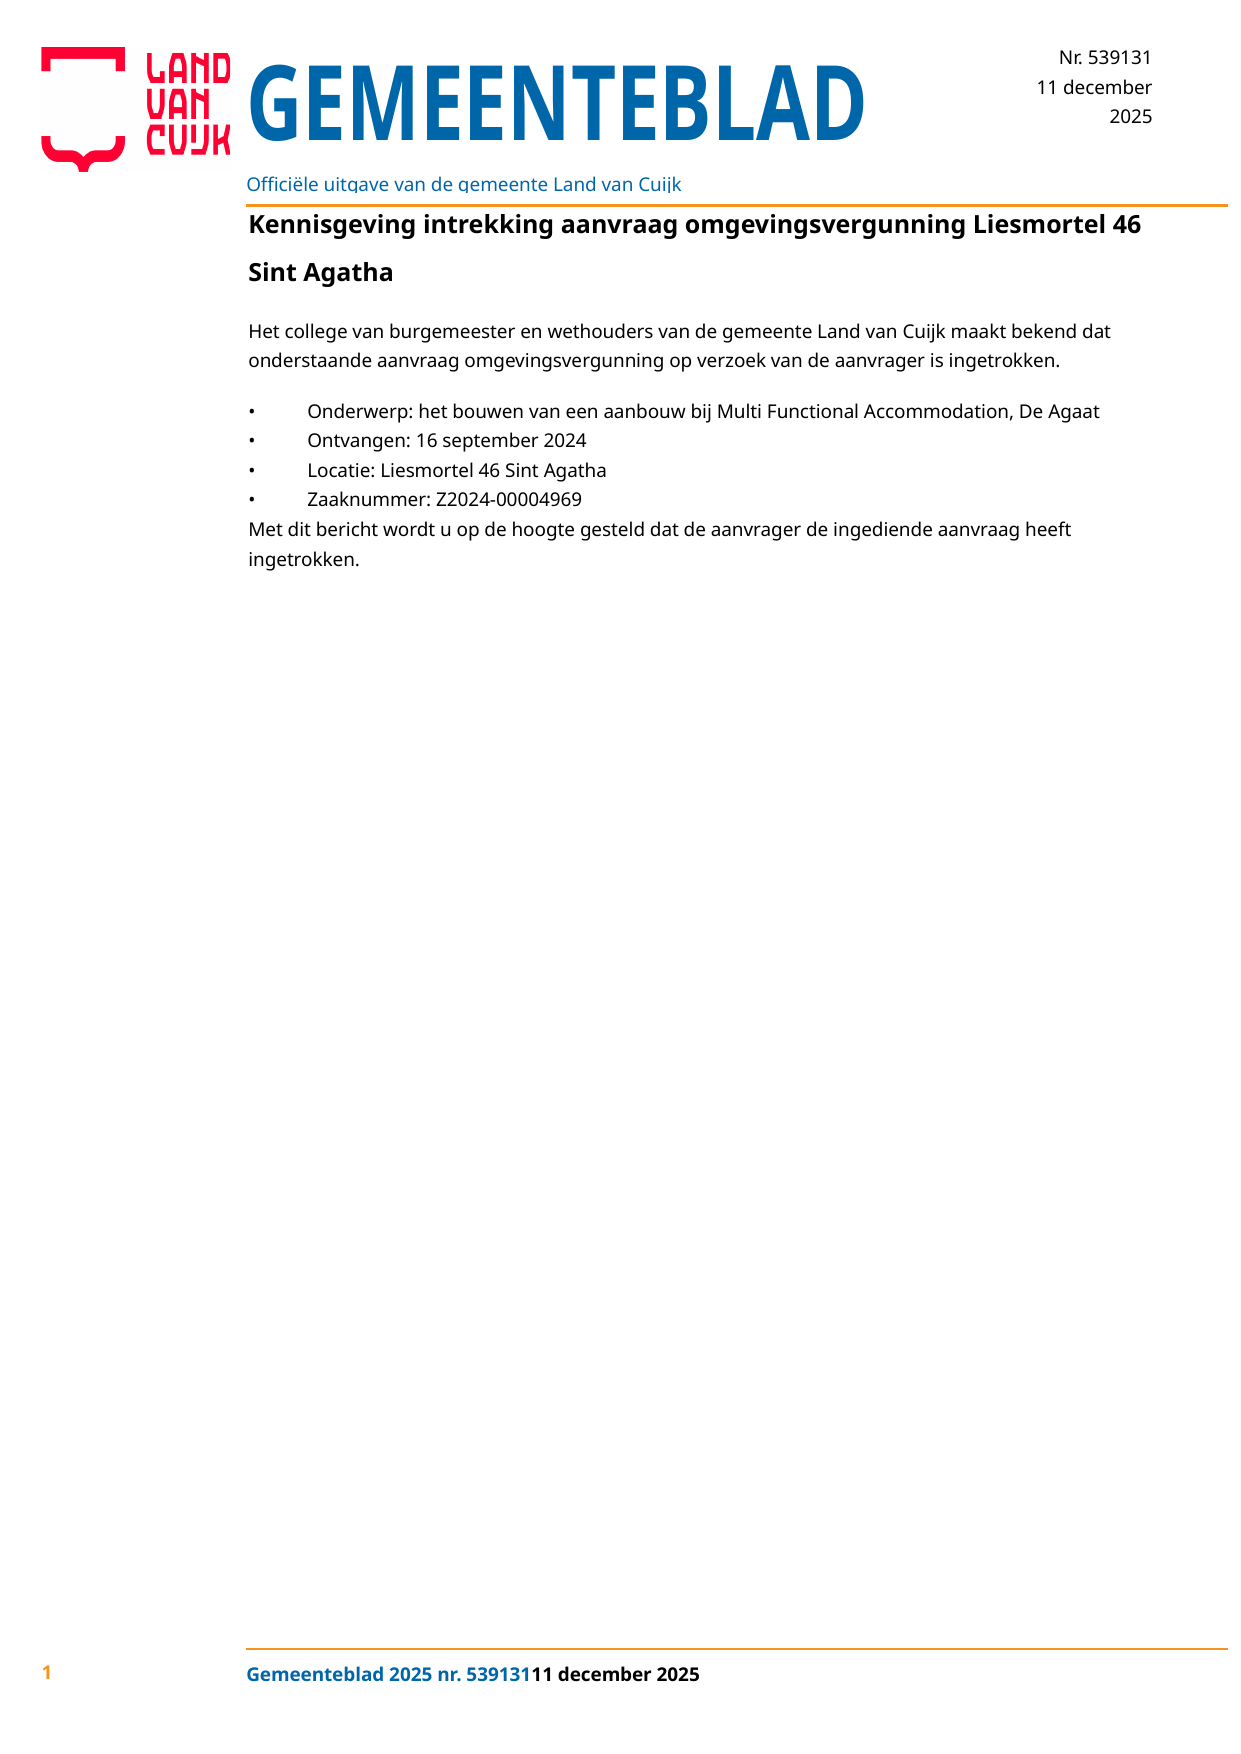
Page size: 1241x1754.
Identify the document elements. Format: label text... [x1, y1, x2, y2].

text Kennisgeving intrekking aanvraag omgevingsvergunning Liesmortel 46 Sint Agatha [248, 207, 1152, 288]
picture [41, 47, 231, 172]
text Het college van burgemeester en wethouders van de gemeente Land van Cuijk maakt bekend dat onderstaande aanvraag omgevingsvergunning op verzoek van de aanvrager is ingetrokken. [248, 318, 1152, 373]
list Onderwerp: het bouwen van een aanbouw bij Multi Functional Accommodation, De Agaat [248, 398, 1152, 424]
list Locatie: Liesmortel 46 Sint Agatha [248, 457, 1152, 483]
list Ontvangen: 16 september 2024 [248, 427, 1152, 453]
text Met dit bericht wordt u op de hoogte gesteld dat de aanvrager de ingediende aanvraag heeft ingetrokken. [248, 516, 1152, 572]
list Zaaknummer: Z2024-00004969 [248, 487, 1152, 512]
